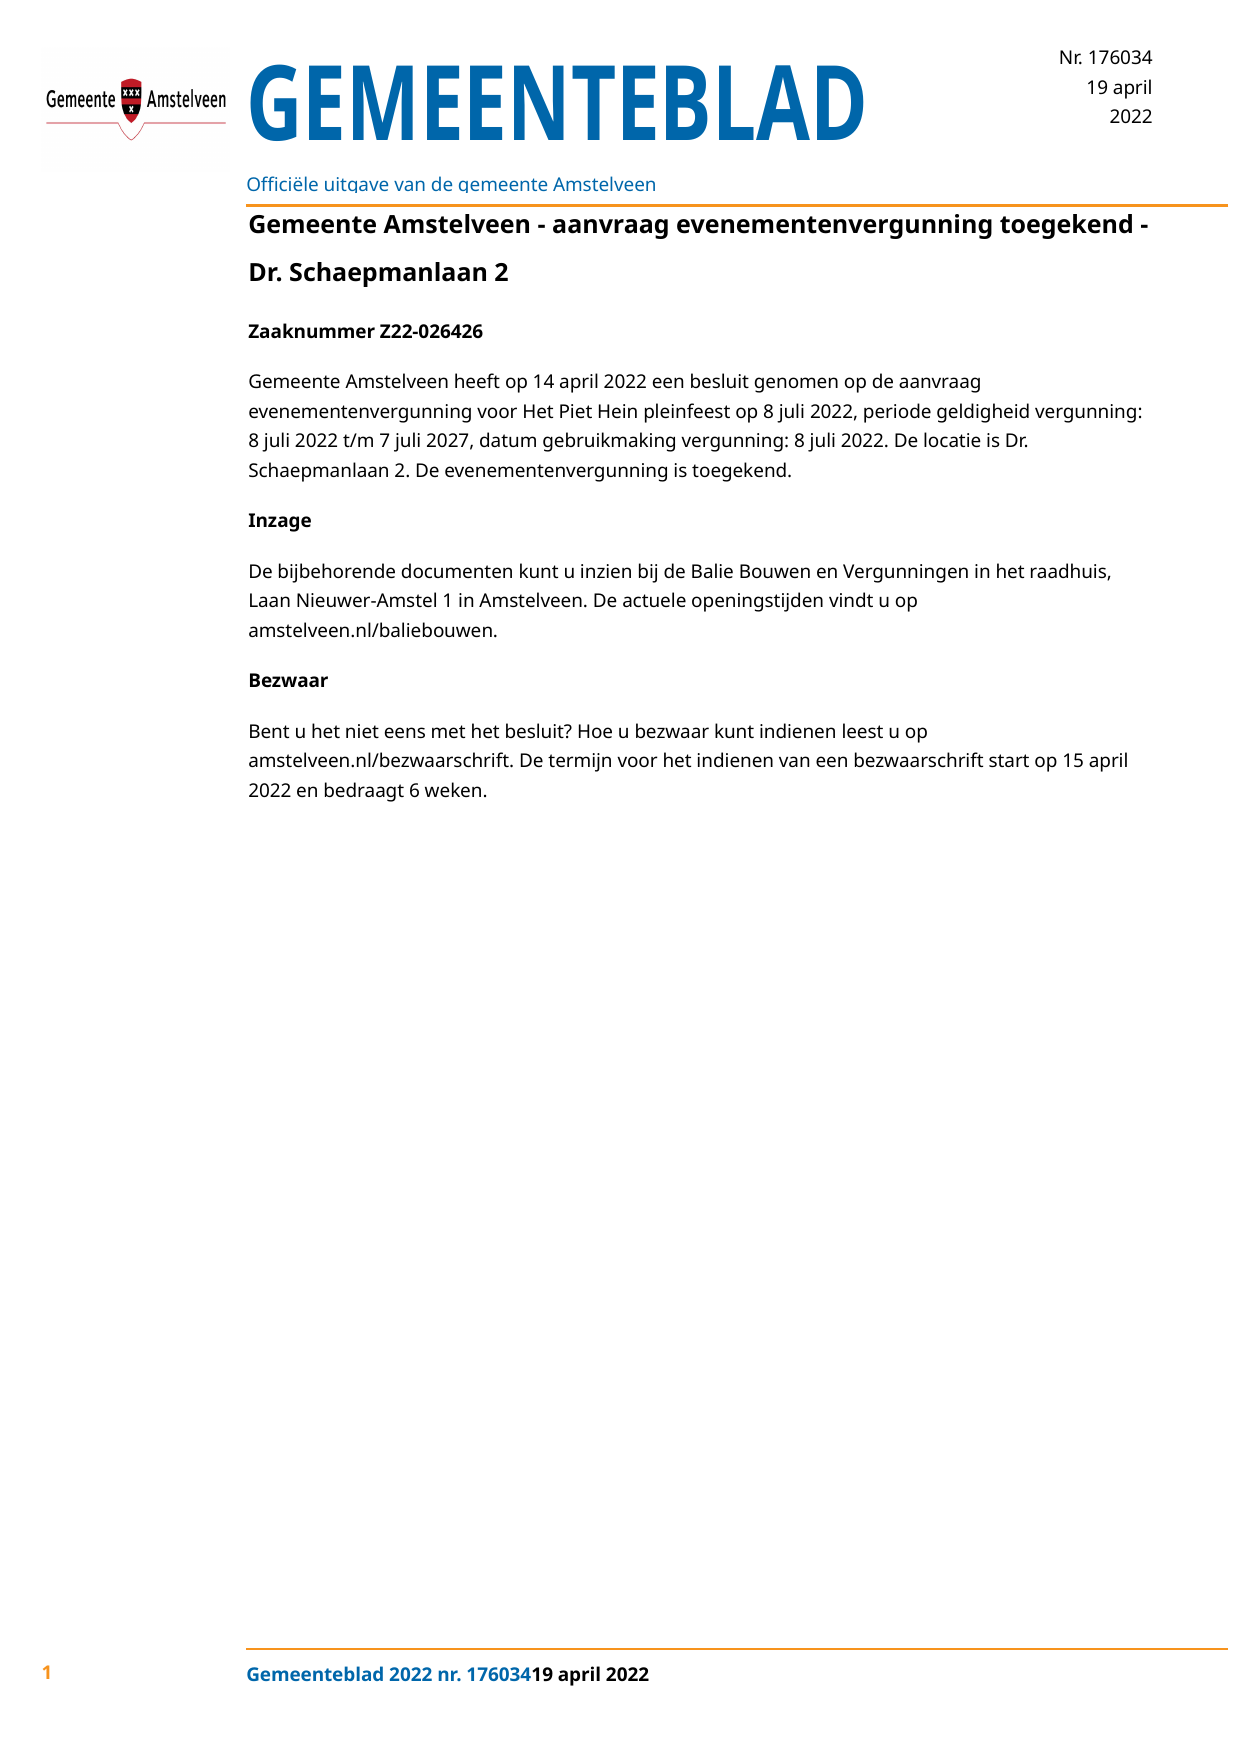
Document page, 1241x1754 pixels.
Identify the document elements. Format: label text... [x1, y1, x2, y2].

text Bezwaar [248, 667, 1152, 693]
text Inzage [248, 507, 1152, 533]
text Gemeente Amstelveen heeft op 14 april 2022 een besluit genomen op de aanvraag evenementenvergunning voor Het Piet Hein pleinfeest op 8 juli 2022, periode geldigheid vergunning: 8 juli 2022 t/m 7 juli 2027, datum gebruikmaking vergunning: 8 juli 2022. De locatie is Dr. Schaepmanlaan 2. De evenementenvergunning is toegekend. [248, 368, 1152, 483]
text De bijbehorende documenten kunt u inzien bij de Balie Bouwen en Vergunningen in het raadhuis, Laan Nieuwer-Amstel 1 in Amstelveen. De actuele openingstijden vindt u op amstelveen.nl/baliebouwen. [248, 558, 1152, 643]
picture [41, 47, 231, 172]
text Gemeente Amstelveen - aanvraag evenementenvergunning toegekend - Dr. Schaepmanlaan 2 [248, 207, 1152, 288]
text Bent u het niet eens met het besluit? Hoe u bezwaar kunt indienen leest u op amstelveen.nl/bezwaarschrift. De termijn voor het indienen van een bezwaarschrift start op 15 april 2022 en bedraagt 6 weken. [248, 718, 1152, 803]
text Zaaknummer Z22-026426 [248, 318, 1152, 344]
